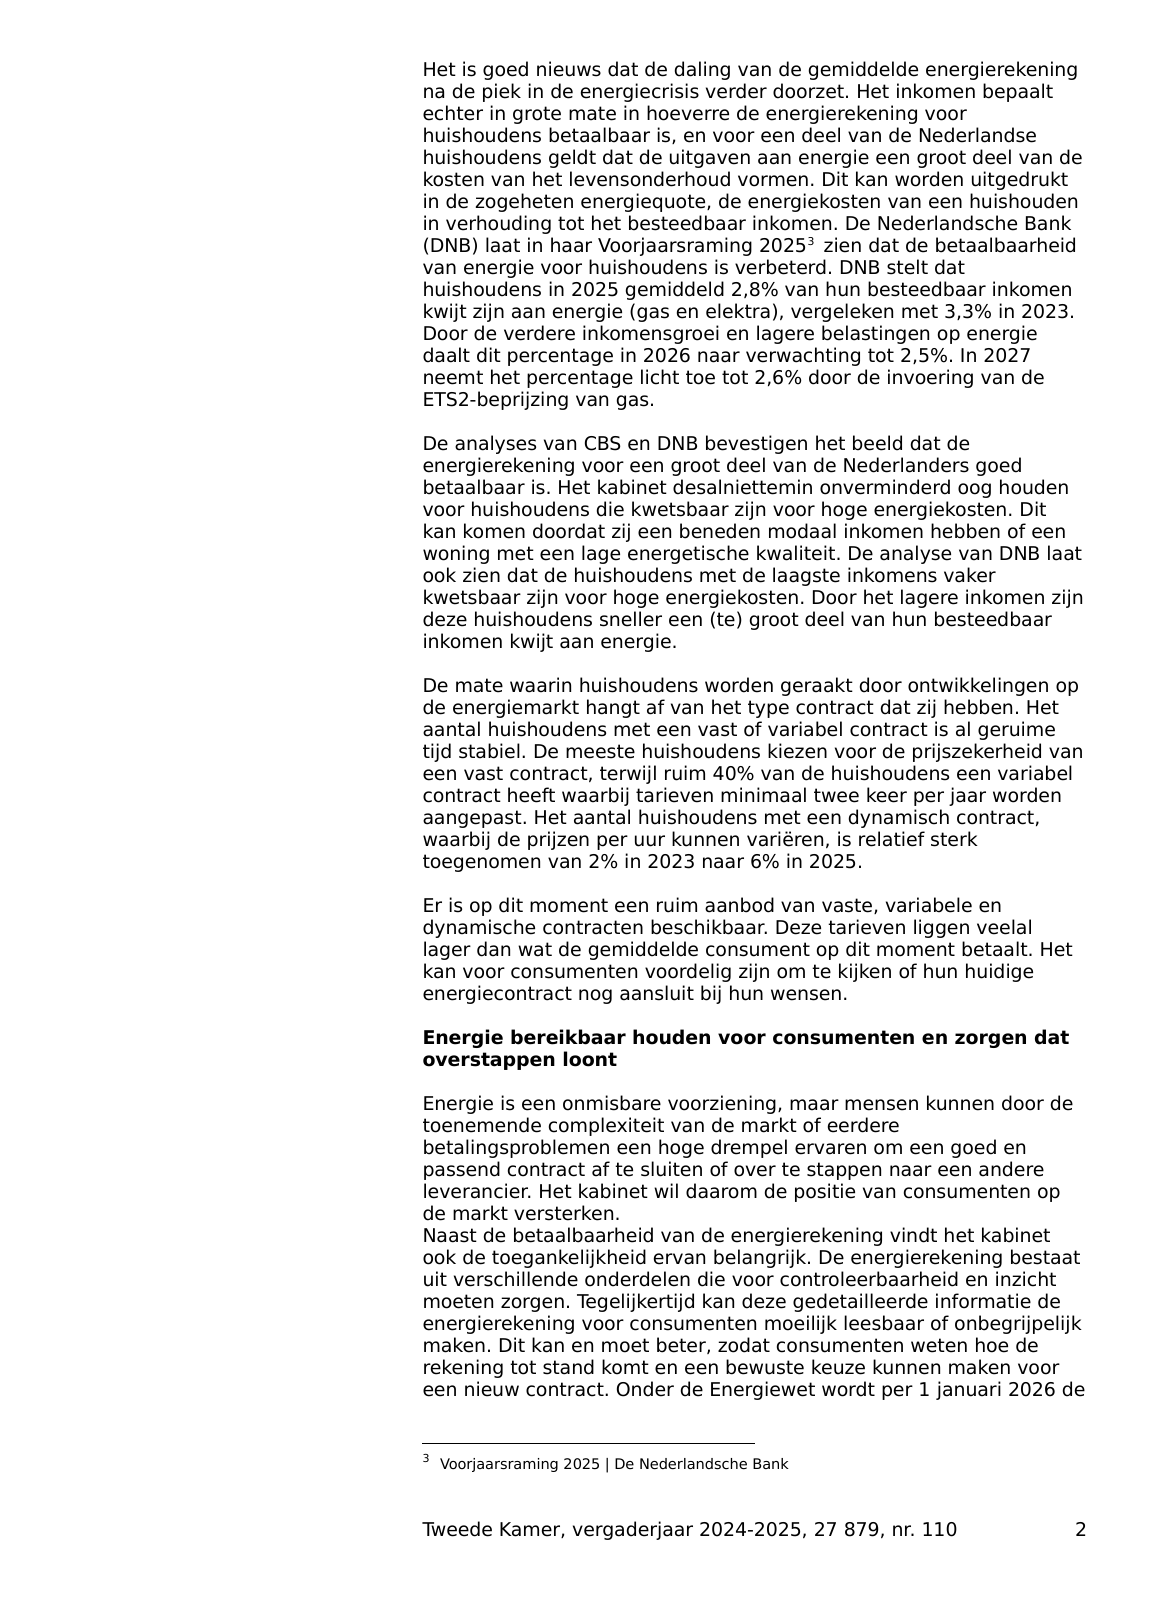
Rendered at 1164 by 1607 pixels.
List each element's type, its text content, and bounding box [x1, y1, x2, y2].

text Naast de betaalbaarheid van de energierekening vindt het kabinet ook de toegankelijkheid ervan belangrijk. De energierekening bestaat uit verschillende onderdelen die voor controleerbaarheid en inzicht moeten zorgen. Tegelijkertijd kan deze gedetailleerde informatie de energierekening voor consumenten moeilijk leesbaar of onbegrijpelijk maken. Dit kan en moet beter, zodat consumenten weten hoe de rekening tot stand komt en een bewuste keuze kunnen maken voor een nieuw contract. Onder de Energiewet wordt per 1 januari 2026 de [422, 1225, 1087, 1401]
text De analyses van CBS en DNB bevestigen het beeld dat de energierekening voor een groot deel van de Nederlanders goed betaalbaar is. Het kabinet desalniettemin onverminderd oog houden voor huishoudens die kwetsbaar zijn voor hoge energiekosten. Dit kan komen doordat zij een beneden modaal inkomen hebben of een woning met een lage energetische kwaliteit. De analyse van DNB laat ook zien dat de huishoudens met de laagste inkomens vaker kwetsbaar zijn voor hoge energiekosten. Door het lagere inkomen zijn deze huishoudens sneller een (te) groot deel van hun besteedbaar inkomen kwijt aan energie. [422, 433, 1087, 653]
subtitle Energie bereikbaar houden voor consumenten en zorgen dat overstappen loont [422, 1027, 1087, 1071]
text Energie is een onmisbare voorziening, maar mensen kunnen door de toenemende complexiteit van de markt of eerdere betalingsproblemen een hoge drempel ervaren om een goed en passend contract af te sluiten of over te stappen naar een andere leverancier. Het kabinet wil daarom de positie van consumenten op de markt versterken. [422, 1093, 1087, 1225]
text De mate waarin huishoudens worden geraakt door ontwikkelingen op de energiemarkt hangt af van het type contract dat zij hebben. Het aantal huishoudens met een vast of variabel contract is al geruime tijd stabiel. De meeste huishoudens kiezen voor de prijszekerheid van een vast contract, terwijl ruim 40% van de huishoudens een variabel contract heeft waarbij tarieven minimaal twee keer per jaar worden aangepast. Het aantal huishoudens met een dynamisch contract, waarbij de prijzen per uur kunnen variëren, is relatief sterk toegenomen van 2% in 2023 naar 6% in 2025. [422, 675, 1087, 873]
text Het is goed nieuws dat de daling van de gemiddelde energierekening na de piek in de energiecrisis verder doorzet. Het inkomen bepaalt echter in grote mate in hoeverre de energierekening voor huishoudens betaalbaar is, en voor een deel van de Nederlandse huishoudens geldt dat de uitgaven aan energie een groot deel van de kosten van het levensonderhoud vormen. Dit kan worden uitgedrukt in de zogeheten energiequote, de energiekosten van een huishouden in verhouding tot het besteedbaar inkomen. De Nederlandsche Bank (DNB) laat in haar Voorjaarsraming 2025 zien dat de betaalbaarheid van energie voor huishoudens is verbeterd. DNB stelt dat huishoudens in 2025 gemiddeld 2,8% van hun besteedbaar inkomen kwijt zijn aan energie (gas en elektra), vergeleken met 3,3% in 2023. Door de verdere inkomensgroei en lagere belastingen op energie daalt dit percentage in 2026 naar verwachting tot 2,5%. In 2027 neemt het percentage licht toe tot 2,6% door de invoering van de ETS2-beprijzing van gas. [422, 59, 1087, 411]
text Voorjaarsraming 2025 | De Nederlandsche Bank [422, 1452, 1087, 1474]
text Er is op dit moment een ruim aanbod van vaste, variabele en dynamische contracten beschikbaar. Deze tarieven liggen veelal lager dan wat de gemiddelde consument op dit moment betaalt. Het kan voor consumenten voordelig zijn om te kijken of hun huidige energiecontract nog aansluit bij hun wensen. [422, 895, 1087, 1005]
